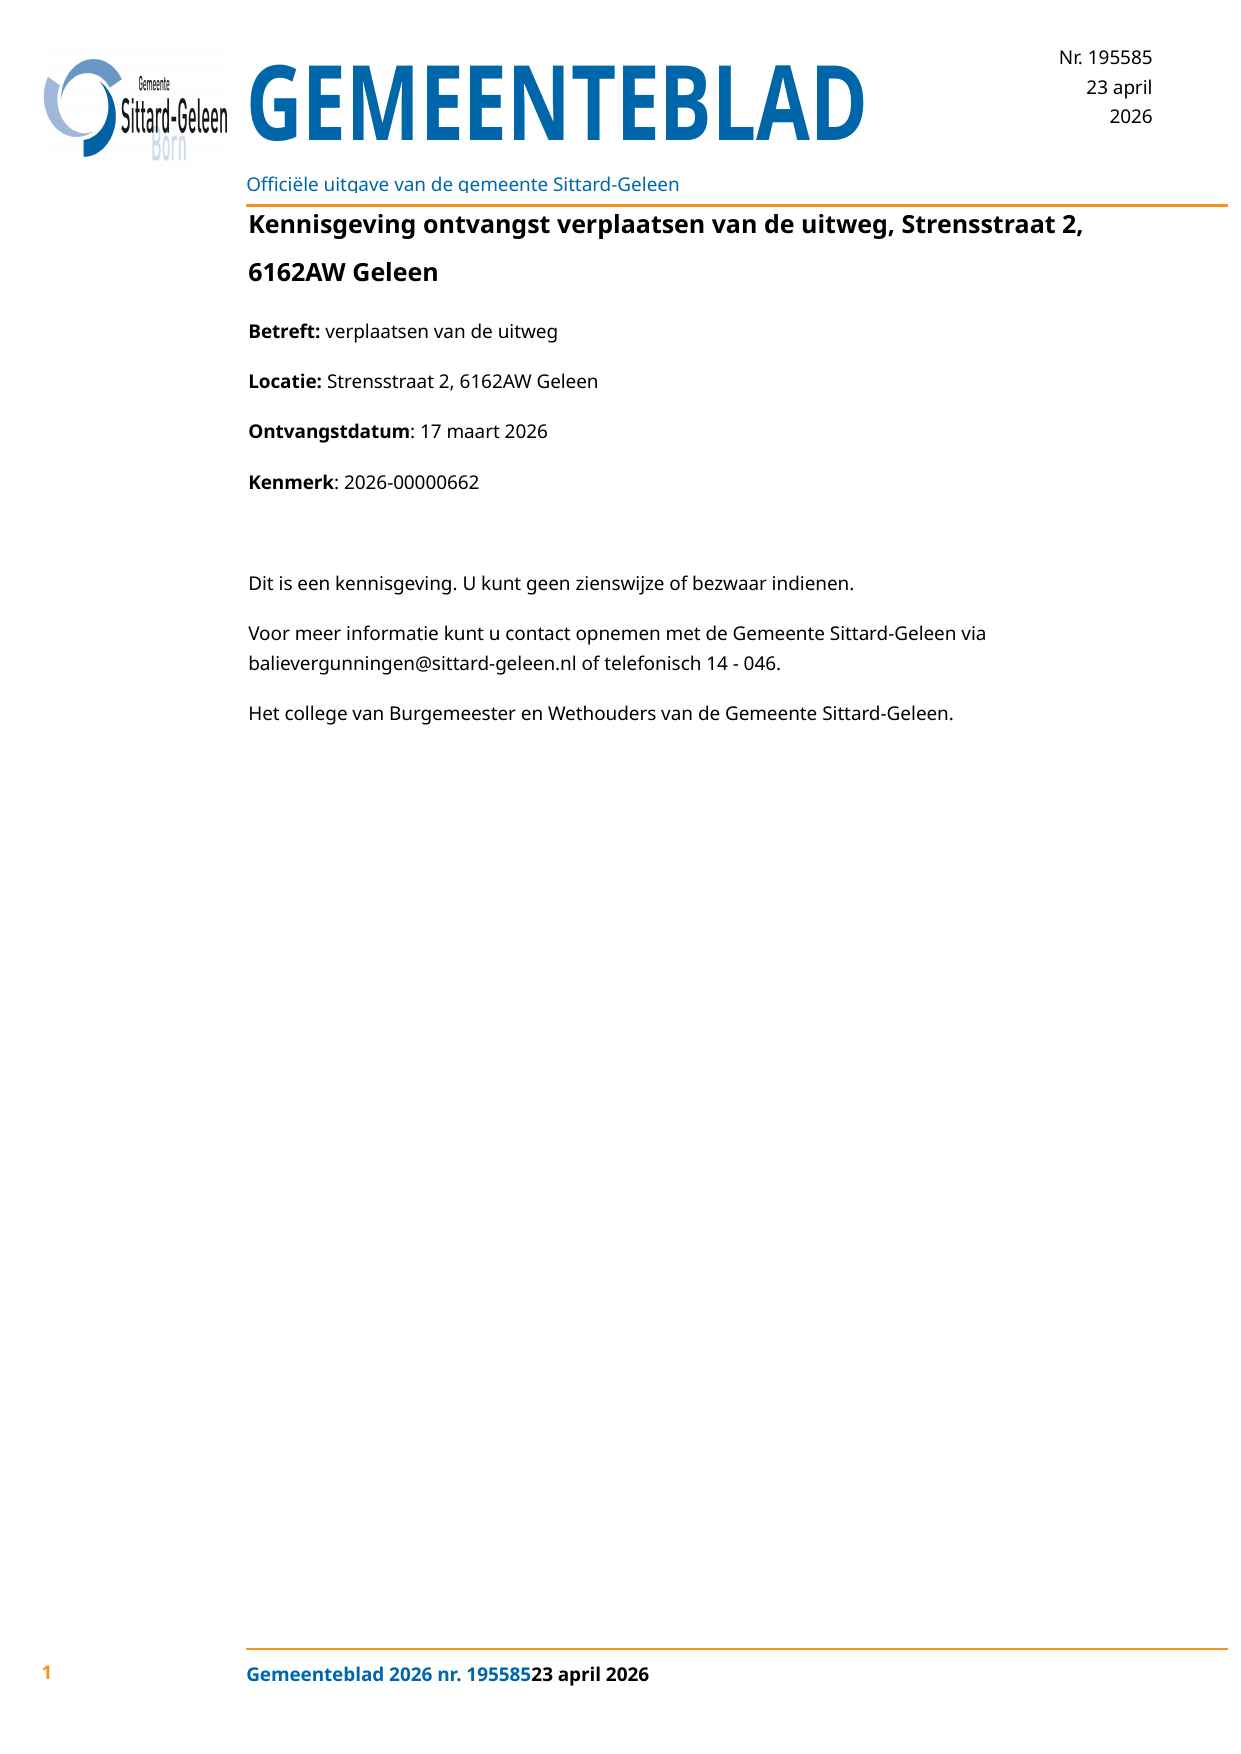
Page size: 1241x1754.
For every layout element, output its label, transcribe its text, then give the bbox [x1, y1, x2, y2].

text Locatie: Strensstraat 2, 6162AW Geleen [248, 368, 1152, 394]
text Voor meer informatie kunt u contact opnemen met de Gemeente Sittard-Geleen via balievergunningen@sittard-geleen.nl of telefonisch 14 - 046. [248, 620, 1152, 676]
text Betreft: verplaatsen van de uitweg [248, 318, 1152, 344]
text Kenmerk: 2026-00000662 [248, 469, 1152, 495]
text Het college van Burgemeester en Wethouders van de Gemeente Sittard-Geleen. [248, 700, 1152, 726]
text Dit is een kennisgeving. U kunt geen zienswijze of bezwaar indienen. [248, 570, 1152, 596]
text Ontvangstdatum: 17 maart 2026 [248, 419, 1152, 444]
picture [41, 47, 231, 172]
text Kennisgeving ontvangst verplaatsen van de uitweg, Strensstraat 2, 6162AW Geleen [248, 207, 1152, 288]
